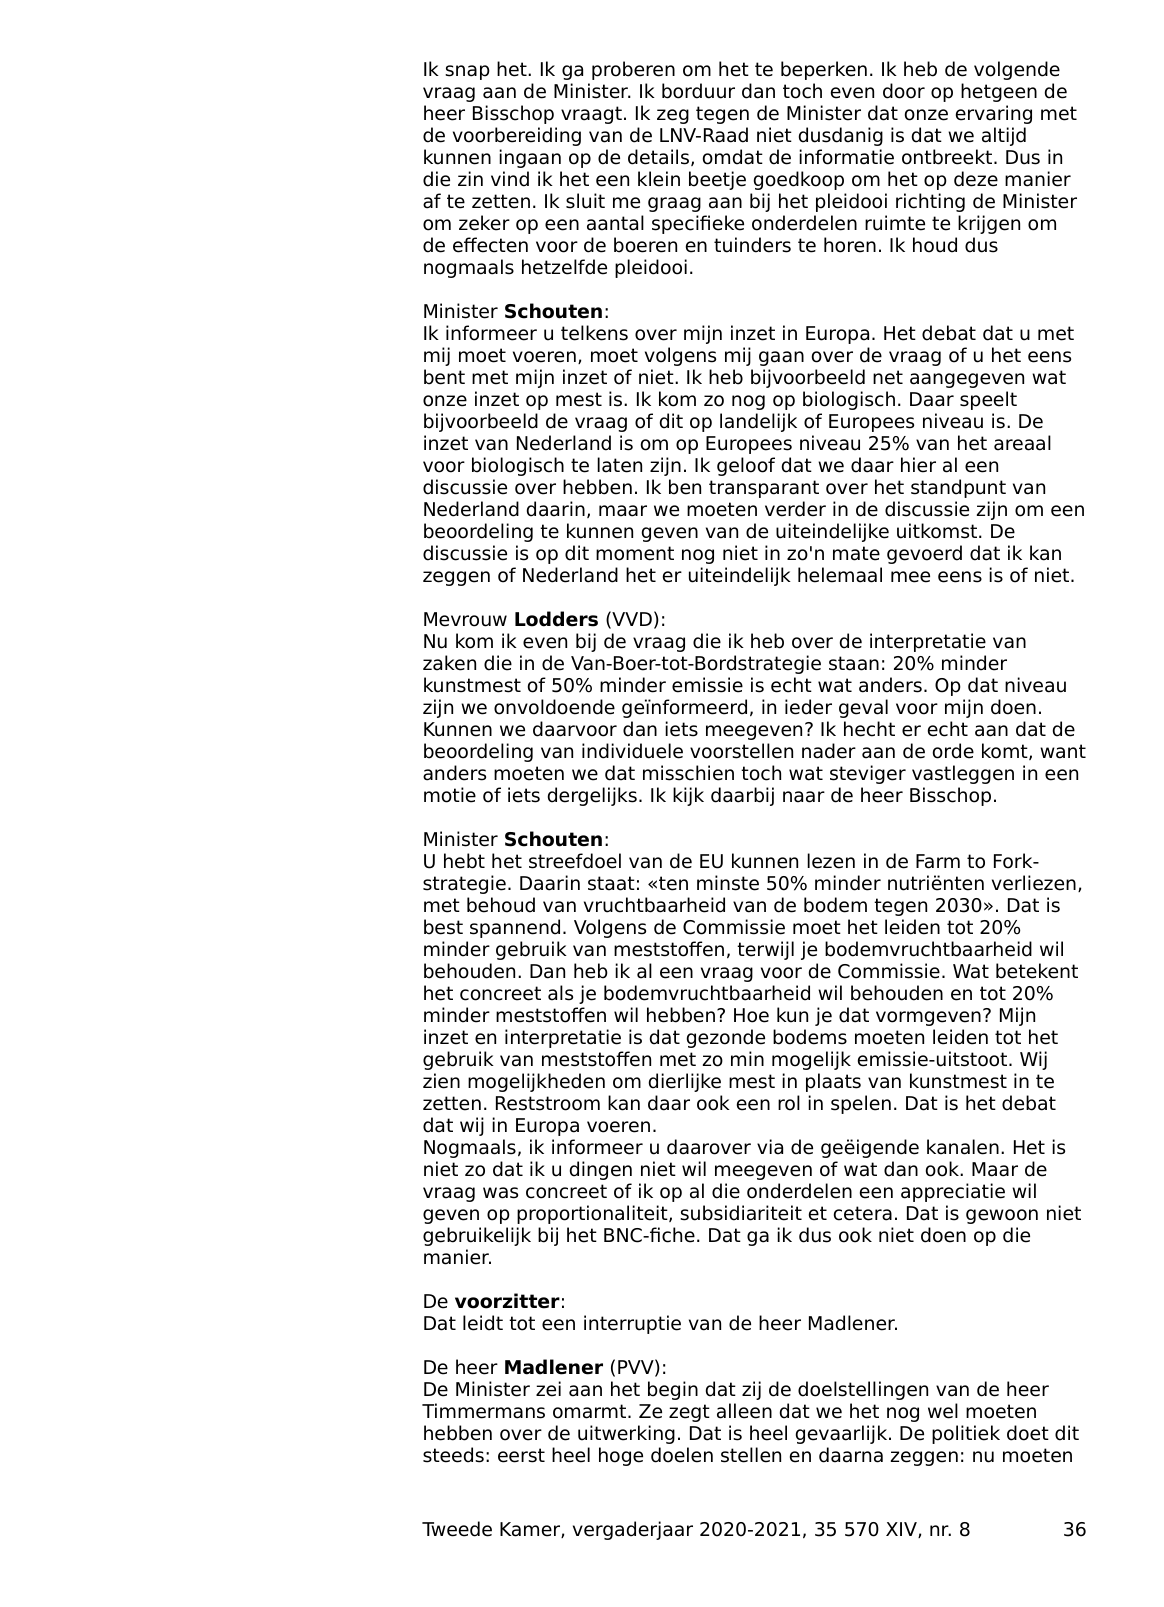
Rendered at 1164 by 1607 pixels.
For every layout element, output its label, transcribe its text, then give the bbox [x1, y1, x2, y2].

text Ik informeer u telkens over mijn inzet in Europa. Het debat dat u met mij moet voeren, moet volgens mij gaan over de vraag of u het eens bent met mijn inzet of niet. Ik heb bijvoorbeeld net aangegeven wat onze inzet op mest is. Ik kom zo nog op biologisch. Daar speelt bijvoorbeeld de vraag of dit op landelijk of Europees niveau is. De inzet van Nederland is om op Europees niveau 25% van het areaal voor biologisch te laten zijn. Ik geloof dat we daar hier al een discussie over hebben. Ik ben transparant over het standpunt van Nederland daarin, maar we moeten verder in de discussie zijn om een beoordeling te kunnen geven van de uiteindelijke uitkomst. De discussie is op dit moment nog niet in zo'n mate gevoerd dat ik kan zeggen of Nederland het er uiteindelijk helemaal mee eens is of niet. [422, 323, 1087, 587]
text Nogmaals, ik informeer u daarover via de geëigende kanalen. Het is niet zo dat ik u dingen niet wil meegeven of wat dan ook. Maar de vraag was concreet of ik op al die onderdelen een appreciatie wil geven op proportionaliteit, subsidiariteit et cetera. Dat is gewoon niet gebruikelijk bij het BNC-fiche. Dat ga ik dus ook niet doen op die manier. [422, 1137, 1087, 1268]
text Mevrouw Lodders (VVD): [422, 609, 1087, 631]
text Minister Schouten: [422, 829, 1087, 851]
text De Minister zei aan het begin dat zij de doelstellingen van de heer Timmermans omarmt. Ze zegt alleen dat we het nog wel moeten hebben over de uitwerking. Dat is heel gevaarlijk. De politiek doet dit steeds: eerst heel hoge doelen stellen en daarna zeggen: nu moeten [422, 1379, 1087, 1467]
text Nu kom ik even bij de vraag die ik heb over de interpretatie van zaken die in de Van-Boer-tot-Bordstrategie staan: 20% minder kunstmest of 50% minder emissie is echt wat anders. Op dat niveau zijn we onvoldoende geïnformeerd, in ieder geval voor mijn doen. Kunnen we daarvoor dan iets meegeven? Ik hecht er echt aan dat de beoordeling van individuele voorstellen nader aan de orde komt, want anders moeten we dat misschien toch wat steviger vastleggen in een motie of iets dergelijks. Ik kijk daarbij naar de heer Bisschop. [422, 631, 1087, 807]
text Dat leidt tot een interruptie van de heer Madlener. [422, 1313, 1087, 1335]
text Ik snap het. Ik ga proberen om het te beperken. Ik heb de volgende vraag aan de Minister. Ik borduur dan toch even door op hetgeen de heer Bisschop vraagt. Ik zeg tegen de Minister dat onze ervaring met de voorbereiding van de LNV-Raad niet dusdanig is dat we altijd kunnen ingaan op de details, omdat de informatie ontbreekt. Dus in die zin vind ik het een klein beetje goedkoop om het op deze manier af te zetten. Ik sluit me graag aan bij het pleidooi richting de Minister om zeker op een aantal specifieke onderdelen ruimte te krijgen om de effecten voor de boeren en tuinders te horen. Ik houd dus nogmaals hetzelfde pleidooi. [422, 59, 1087, 279]
text U hebt het streefdoel van de EU kunnen lezen in de Farm to Fork-strategie. Daarin staat: «ten minste 50% minder nutriënten verliezen, met behoud van vruchtbaarheid van de bodem tegen 2030». Dat is best spannend. Volgens de Commissie moet het leiden tot 20% minder gebruik van meststoffen, terwijl je bodemvruchtbaarheid wil behouden. Dan heb ik al een vraag voor de Commissie. Wat betekent het concreet als je bodemvruchtbaarheid wil behouden en tot 20% minder meststoffen wil hebben? Hoe kun je dat vormgeven? Mijn inzet en interpretatie is dat gezonde bodems moeten leiden tot het gebruik van meststoffen met zo min mogelijk emissie-uitstoot. Wij zien mogelijkheden om dierlijke mest in plaats van kunstmest in te zetten. Reststroom kan daar ook een rol in spelen. Dat is het debat dat wij in Europa voeren. [422, 851, 1087, 1137]
text Minister Schouten: [422, 301, 1087, 323]
text De heer Madlener (PVV): [422, 1357, 1087, 1379]
text De voorzitter: [422, 1291, 1087, 1313]
